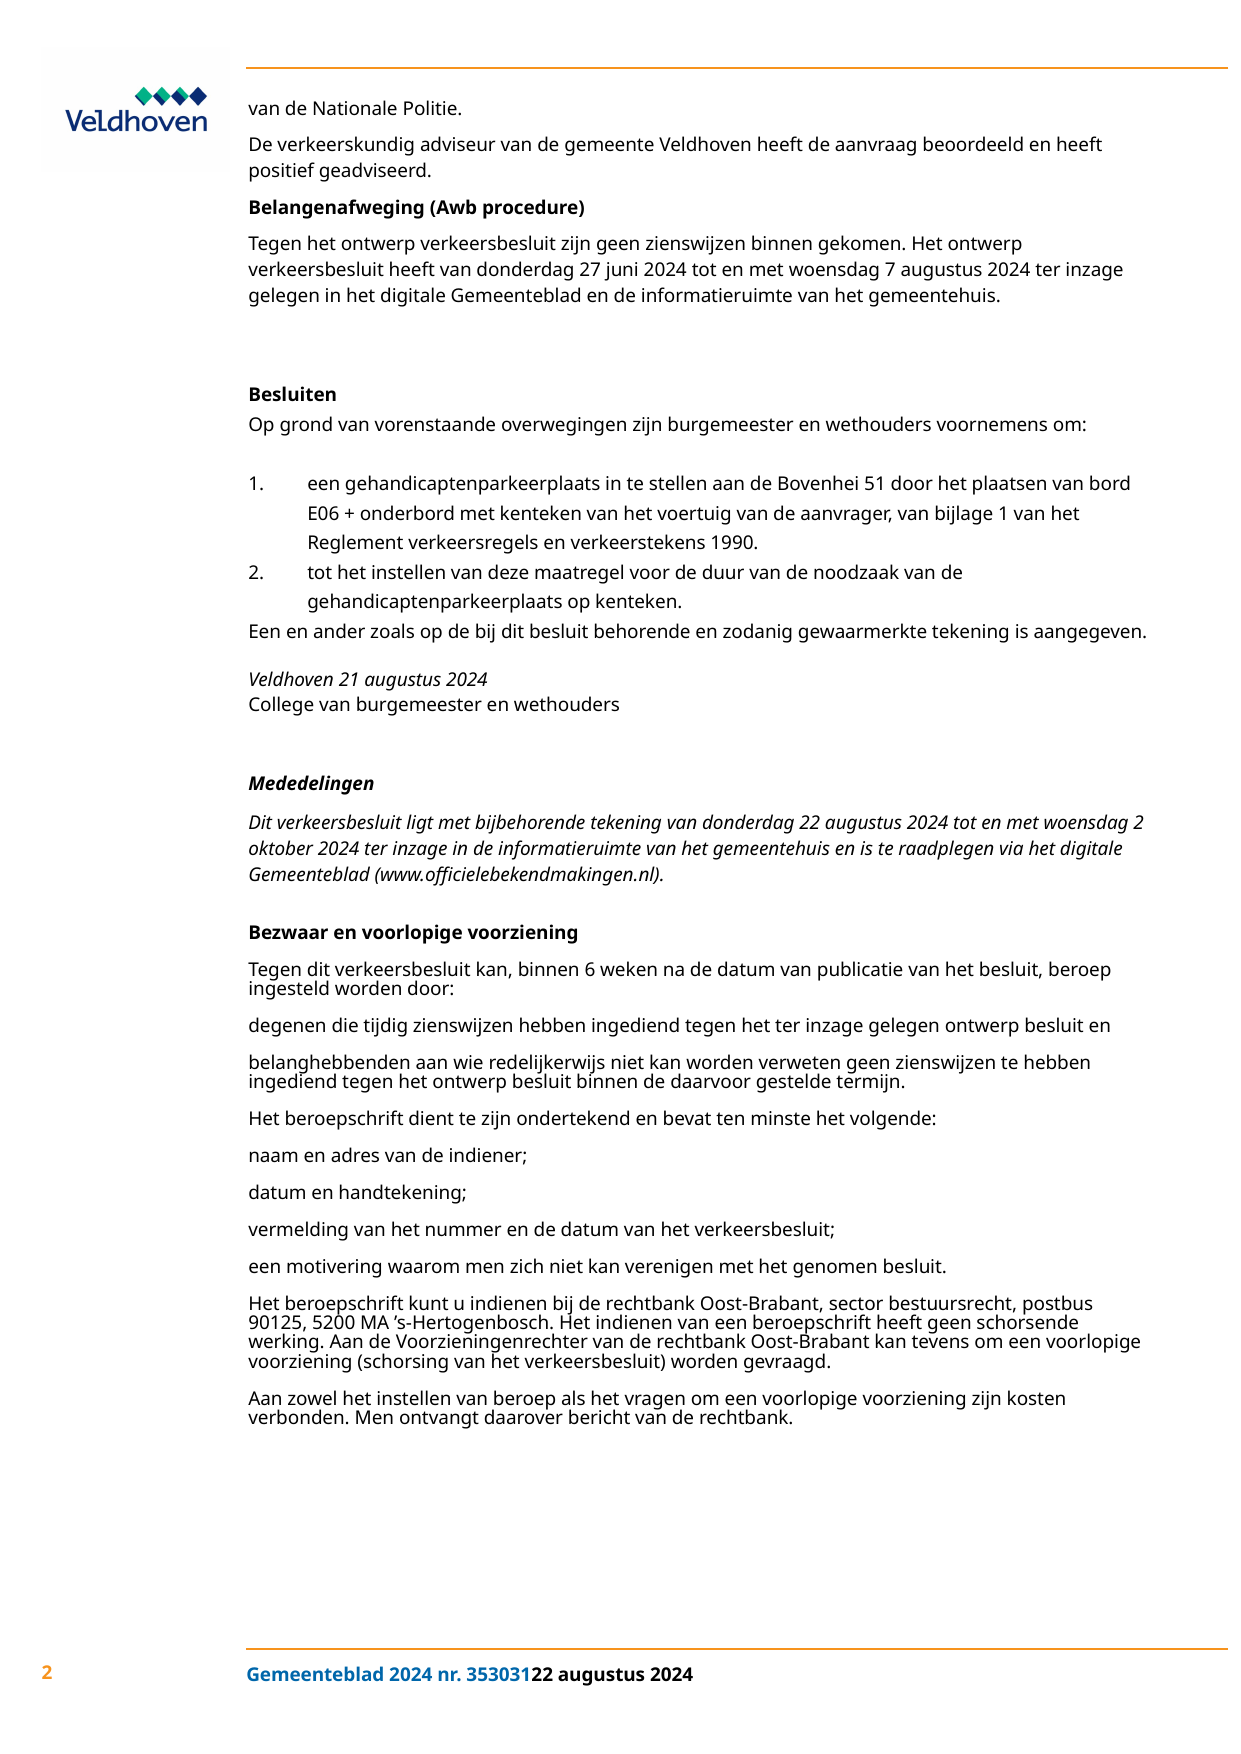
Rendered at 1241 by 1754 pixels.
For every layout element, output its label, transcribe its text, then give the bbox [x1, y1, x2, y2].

text Op grond van vorenstaande overwegingen zijn burgemeester en wethouders voornemens om: [248, 411, 1152, 437]
text degenen die tijdig zienswijzen hebben ingediend tegen het ter inzage gelegen ontwerp besluit en [248, 1017, 1152, 1036]
list een gehandicaptenparkeerplaats in te stellen aan de Bovenhei 51 door het plaatsen van bord E06 + onderbord met kenteken van het voertuig van de aanvrager, van bijlage 1 van het Reglement verkeersregels en verkeerstekens 1990. [248, 470, 1152, 555]
text belanghebbenden aan wie redelijkerwijs niet kan worden verweten geen zienswijzen te hebben ingediend tegen het ontwerp besluit binnen de daarvoor gestelde termijn. [248, 1054, 1152, 1092]
text Veldhoven 21 augustus 2024 [248, 666, 1152, 692]
text van de Nationale Politie. [248, 95, 1152, 121]
list tot het instellen van deze maatregel voor de duur van de noodzaak van de gehandicaptenparkeerplaats op kenteken. [248, 559, 1152, 614]
text Besluiten [248, 381, 1152, 407]
text Mededelingen [248, 770, 1152, 796]
text Dit verkeersbesluit ligt met bijbehorende tekening van donderdag 22 augustus 2024 tot en met woensdag 2 oktober 2024 ter inzage in de informatieruimte van het gemeentehuis en is te raadplegen via het digitale Gemeenteblad (www.officielebekendmakingen.nl). [248, 809, 1152, 887]
text College van burgemeester en wethouders [248, 692, 1152, 717]
picture [41, 47, 231, 172]
text datum en handtekening; [248, 1184, 1152, 1203]
text Het beroepschrift kunt u indienen bij de rechtbank Oost-Brabant, sector bestuursrecht, postbus 90125, 5200 MA ’s-Hertogenbosch. Het indienen van een beroepschrift heeft geen schorsende werking. Aan de Voorzieningenrechter van de rechtbank Oost-Brabant kan tevens om een voorlopige voorziening (schorsing van het verkeersbesluit) worden gevraagd. [248, 1295, 1152, 1372]
text naam en adres van de indiener; [248, 1147, 1152, 1166]
text een motivering waarom men zich niet kan verenigen met het genomen besluit. [248, 1258, 1152, 1277]
text Bezwaar en voorlopige voorziening [248, 924, 1152, 943]
text Belangenafweging (Awb procedure) [248, 194, 1152, 219]
text Het beroepschrift dient te zijn ondertekend en bevat ten minste het volgende: [248, 1110, 1152, 1129]
text Tegen het ontwerp verkeersbesluit zijn geen zienswijzen binnen gekomen. Het ontwerp verkeersbesluit heeft van donderdag 27 juni 2024 tot en met woensdag 7 augustus 2024 ter inzage gelegen in het digitale Gemeenteblad en de informatieruimte van het gemeentehuis. [248, 231, 1152, 308]
text Een en ander zoals op de bij dit besluit behorende en zodanig gewaarmerkte tekening is aangegeven. [248, 618, 1152, 644]
text vermelding van het nummer en de datum van het verkeersbesluit; [248, 1221, 1152, 1240]
text Tegen dit verkeersbesluit kan, binnen 6 weken na de datum van publicatie van het besluit, beroep ingesteld worden door: [248, 961, 1152, 999]
text De verkeerskundig adviseur van de gemeente Veldhoven heeft de aanvraag beoordeeld en heeft positief geadviseerd. [248, 131, 1152, 183]
text Aan zowel het instellen van beroep als het vragen om een voorlopige voorziening zijn kosten verbonden. Men ontvangt daarover bericht van de rechtbank. [248, 1390, 1152, 1428]
